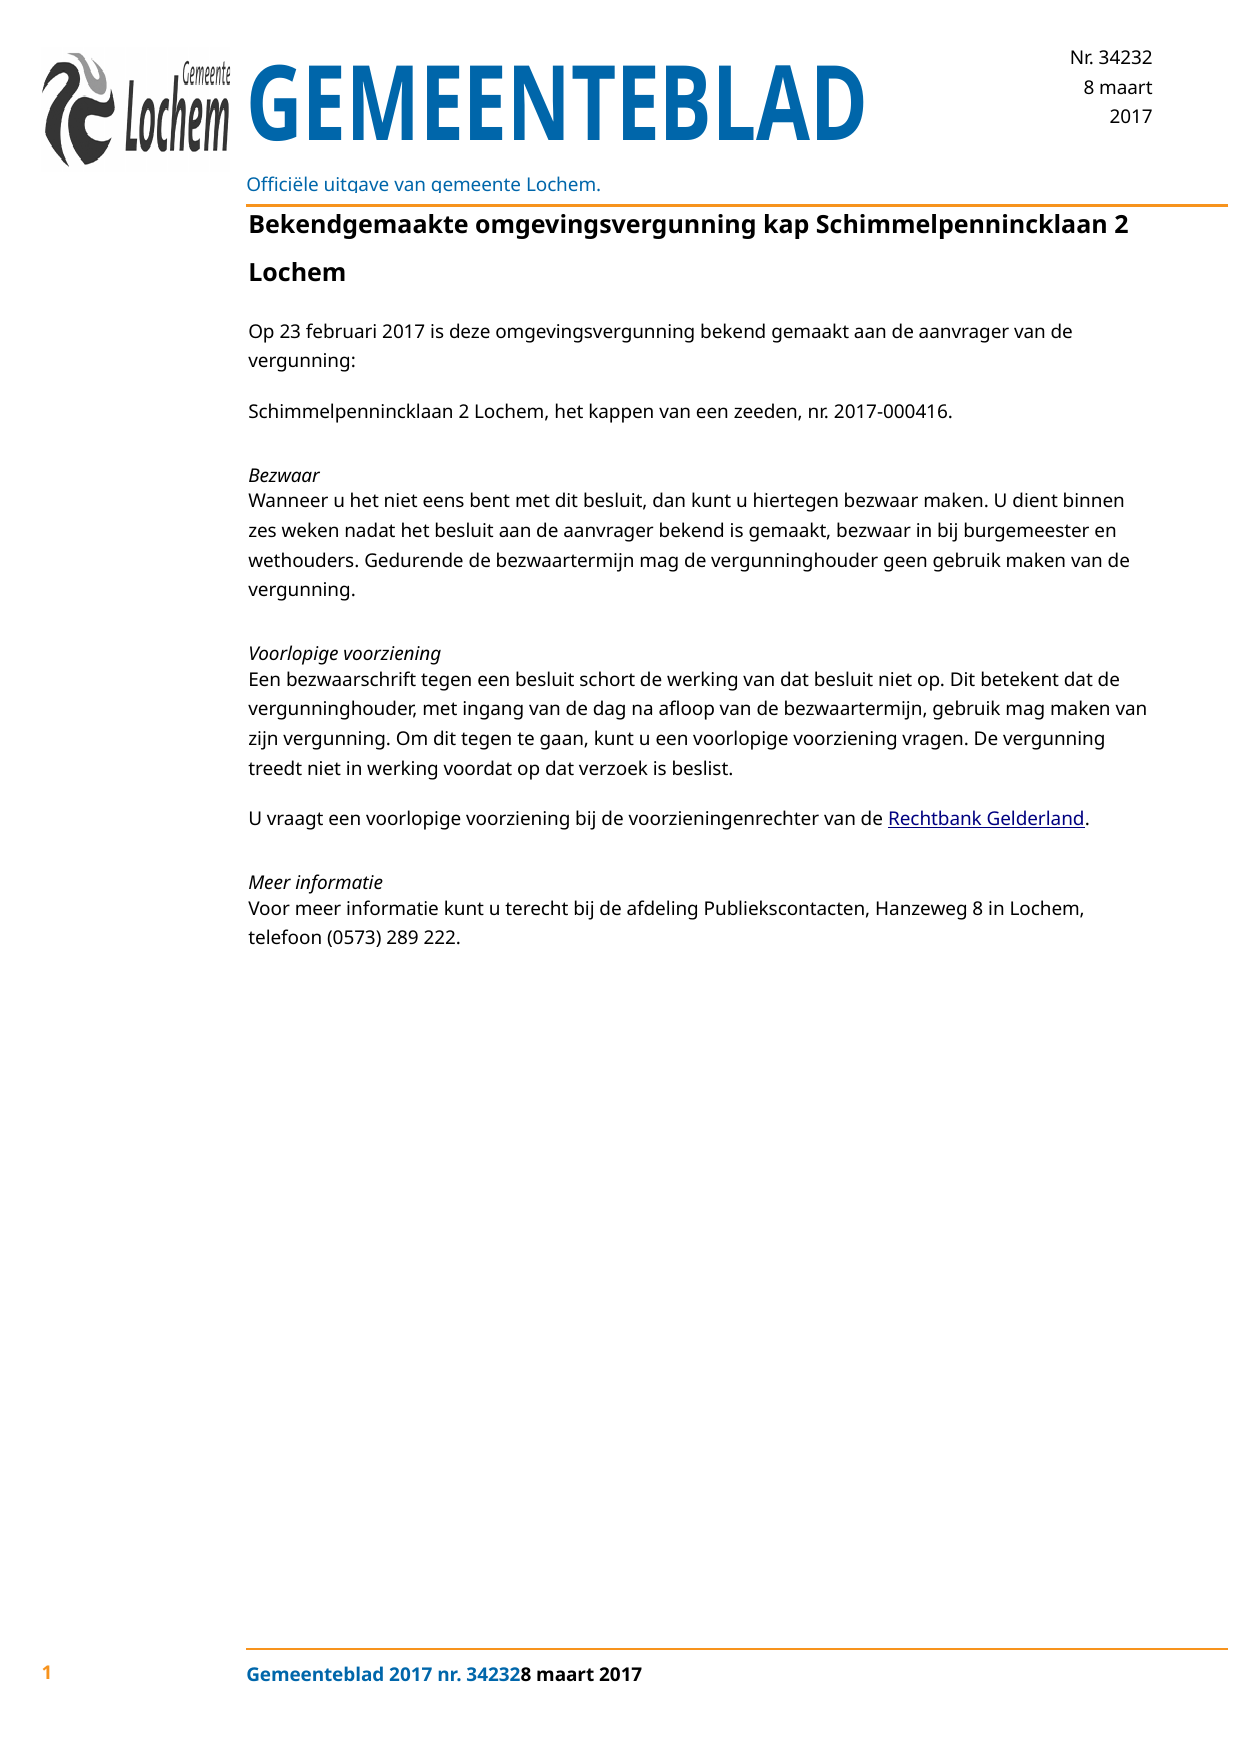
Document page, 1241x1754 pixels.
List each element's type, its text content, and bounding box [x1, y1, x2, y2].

text Bezwaar [248, 462, 1152, 488]
text Voor meer informatie kunt u terecht bij de afdeling Publiekscontacten, Hanzeweg 8 in Lochem, telefoon (0573) 289 222. [248, 895, 1152, 950]
text Een bezwaarschrift tegen een besluit schort de werking van dat besluit niet op. Dit betekent dat de vergunninghouder, met ingang van de dag na afloop van de bezwaartermijn, gebruik mag maken van zijn vergunning. Om dit tegen te gaan, kunt u een voorlopige voorziening vragen. De vergunning treedt niet in werking voordat op dat verzoek is beslist. [248, 666, 1152, 781]
text Voorlopige voorziening [248, 640, 1152, 666]
text Bekendgemaakte omgevingsvergunning kap Schimmelpennincklaan 2 Lochem [248, 207, 1152, 288]
text Wanneer u het niet eens bent met dit besluit, dan kunt u hiertegen bezwaar maken. U dient binnen zes weken nadat het besluit aan de aanvrager bekend is gemaakt, bezwaar in bij burgemeester en wethouders. Gedurende de bezwaartermijn mag de vergunninghouder geen gebruik maken van de vergunning. [248, 488, 1152, 602]
picture [41, 47, 231, 172]
text Op 23 februari 2017 is deze omgevingsvergunning bekend gemaakt aan de aanvrager van de vergunning: [248, 318, 1152, 373]
text U vraagt een voorlopige voorziening bij de voorzieningenrechter van de Rechtbank Gelderland. [248, 805, 1152, 831]
text Schimmelpennincklaan 2 Lochem, het kappen van een zeeden, nr. 2017-000416. [248, 398, 1152, 424]
text Meer informatie [248, 869, 1152, 895]
